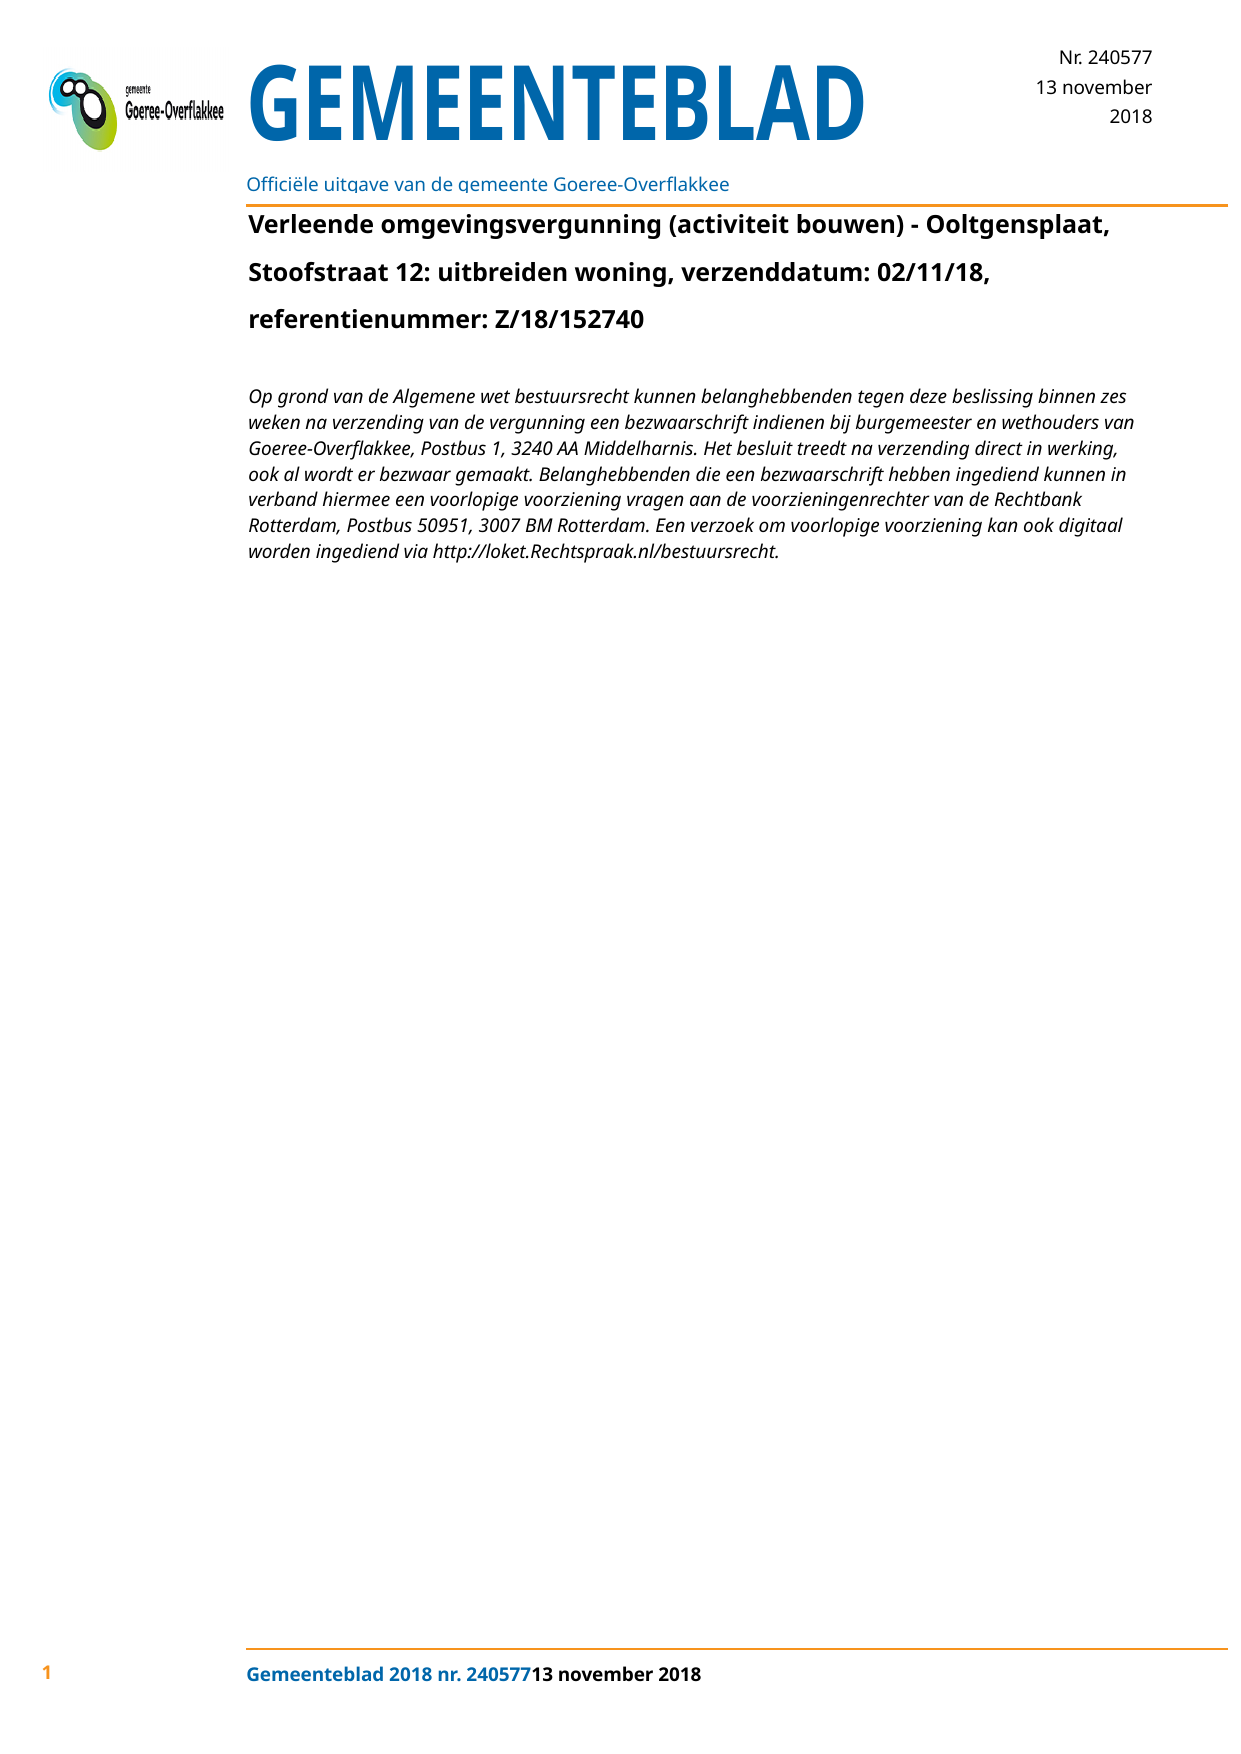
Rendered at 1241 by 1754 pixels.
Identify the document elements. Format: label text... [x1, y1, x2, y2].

picture [41, 47, 231, 172]
text Op grond van de Algemene wet bestuursrecht kunnen belanghebbenden tegen deze beslissing binnen zes weken na verzending van de vergunning een bezwaarschrift indienen bij burgemeester en wethouders van Goeree-Overflakkee, Postbus 1, 3240 AA Middelharnis. Het besluit treedt na verzending direct in werking, ook al wordt er bezwaar gemaakt. Belanghebbenden die een bezwaarschrift hebben ingediend kunnen in verband hiermee een voorlopige voorziening vragen aan de voorzieningenrechter van de Rechtbank Rotterdam, Postbus 50951, 3007 BM Rotterdam. Een verzoek om voorlopige voorziening kan ook digitaal worden ingediend via http://loket.Rechtspraak.nl/bestuursrecht. [248, 384, 1152, 564]
text Verleende omgevingsvergunning (activiteit bouwen) - Ooltgensplaat, Stoofstraat 12: uitbreiden woning, verzenddatum: 02/11/18, referentienummer: Z/18/152740 [248, 207, 1152, 336]
